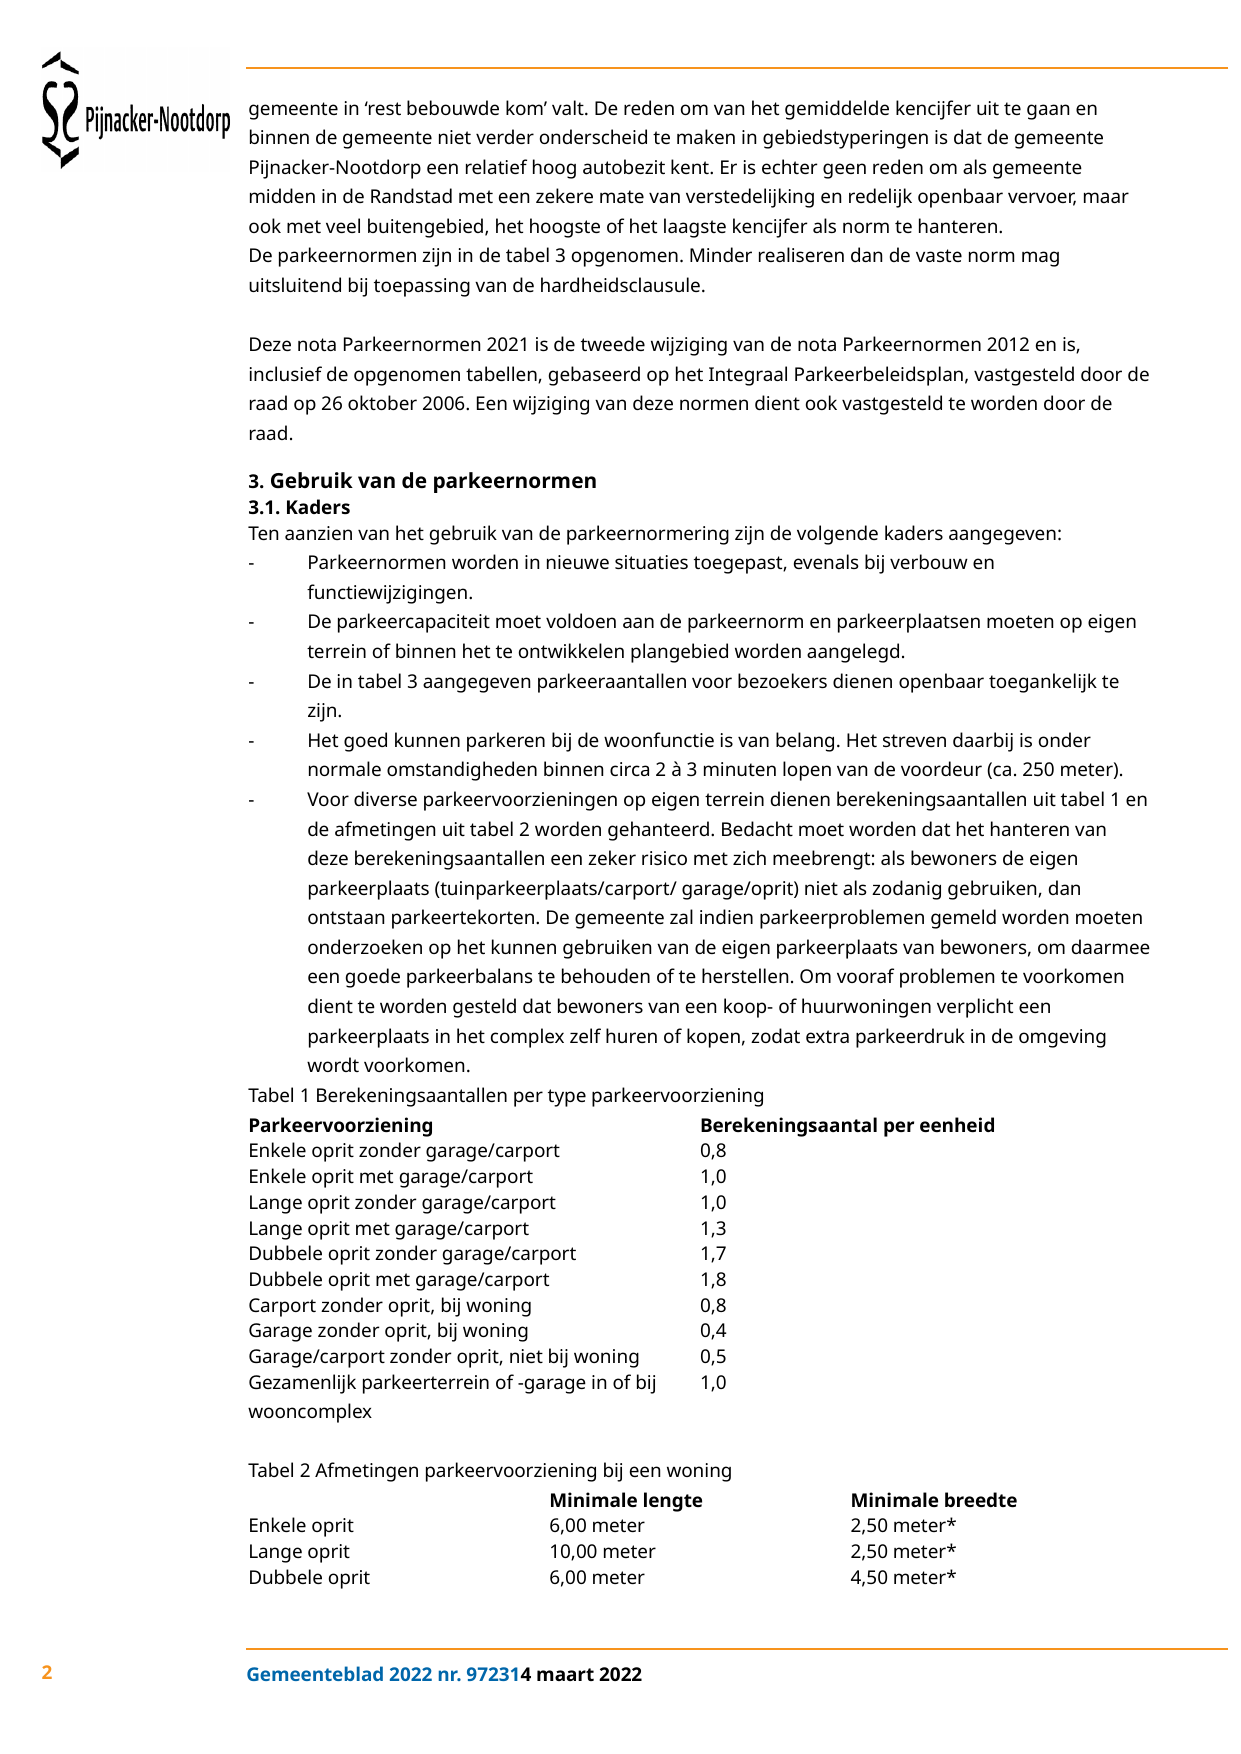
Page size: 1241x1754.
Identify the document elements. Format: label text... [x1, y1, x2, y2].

table_cell Dubbele oprit [248, 1564, 549, 1590]
text Ten aanzien van het gebruik van de parkeernormering zijn de volgende kaders aangegeven: [248, 520, 1152, 546]
text Tabel 1 Berekeningsaantallen per type parkeervoorziening [248, 1082, 1152, 1108]
table_cell 2,50 meter* [850, 1538, 1152, 1564]
table_cell Enkele oprit zonder garage/carport [248, 1138, 700, 1163]
picture [41, 47, 231, 172]
text 3. Gebruik van de parkeernormen [248, 466, 1152, 494]
table_cell 1,8 [700, 1266, 1152, 1292]
table_cell 10,00 meter [549, 1538, 850, 1564]
text De parkeernormen zijn in de tabel 3 opgenomen. Minder realiseren dan de vaste norm mag uitsluitend bij toepassing van de hardheidsclausule. [248, 243, 1152, 298]
table_cell 4,50 meter* [850, 1564, 1152, 1590]
table_cell 0,4 [700, 1318, 1152, 1343]
list Parkeernormen worden in nieuwe situaties toegepast, evenals bij verbouw en functiewijzigingen. [248, 549, 1152, 605]
table_cell 1,0 [700, 1369, 1152, 1424]
table_cell Garage/carport zonder oprit, niet bij woning [248, 1343, 700, 1369]
list De parkeercapaciteit moet voldoen aan de parkeernorm en parkeerplaatsen moeten op eigen terrein of binnen het te ontwikkelen plangebied worden aangelegd. [248, 609, 1152, 664]
table_header [248, 1487, 549, 1513]
table_cell 0,8 [700, 1138, 1152, 1163]
table_header Berekeningsaantal per eenheid [700, 1112, 1152, 1137]
table_cell 6,00 meter [549, 1513, 850, 1538]
table_cell Lange oprit [248, 1538, 549, 1564]
table_cell Dubbele oprit met garage/carport [248, 1266, 700, 1292]
table_cell 1,0 [700, 1163, 1152, 1189]
table_cell 1,0 [700, 1189, 1152, 1215]
list Het goed kunnen parkeren bij de woonfunctie is van belang. Het streven daarbij is onder normale omstandigheden binnen circa 2 à 3 minuten lopen van de voordeur (ca. 250 meter). [248, 727, 1152, 782]
table_cell 0,5 [700, 1343, 1152, 1369]
table_cell Enkele oprit met garage/carport [248, 1163, 700, 1189]
text Tabel 2 Afmetingen parkeervoorziening bij een woning [248, 1457, 1152, 1483]
text 3.1. Kaders [248, 494, 1152, 520]
table_header Minimale breedte [850, 1487, 1152, 1513]
table_cell Dubbele oprit zonder garage/carport [248, 1240, 700, 1266]
table_cell 1,3 [700, 1215, 1152, 1240]
table_cell Enkele oprit [248, 1513, 549, 1538]
table_cell Carport zonder oprit, bij woning [248, 1292, 700, 1318]
table_cell 2,50 meter* [850, 1513, 1152, 1538]
list De in tabel 3 aangegeven parkeeraantallen voor bezoekers dienen openbaar toegankelijk te zijn. [248, 668, 1152, 723]
table_cell 6,00 meter [549, 1564, 850, 1590]
text gemeente in ‘rest bebouwde kom’ valt. De reden om van het gemiddelde kencijfer uit te gaan en binnen de gemeente niet verder onderscheid te maken in gebiedstyperingen is dat de gemeente Pijnacker-Nootdorp een relatief hoog autobezit kent. Er is echter geen reden om als gemeente midden in de Randstad met een zekere mate van verstedelijking en redelijk openbaar vervoer, maar ook met veel buitengebied, het hoogste of het laagste kencijfer als norm te hanteren. [248, 95, 1152, 239]
table_cell 1,7 [700, 1240, 1152, 1266]
table_cell Garage zonder oprit, bij woning [248, 1318, 700, 1343]
table_cell Gezamenlijk parkeerterrein of -garage in of bij wooncomplex [248, 1369, 700, 1424]
table_header Parkeervoorziening [248, 1112, 700, 1137]
table_header Minimale lengte [549, 1487, 850, 1513]
table_cell 0,8 [700, 1292, 1152, 1318]
text Deze nota Parkeernormen 2021 is de tweede wijziging van de nota Parkeernormen 2012 en is, inclusief de opgenomen tabellen, gebaseerd op het Integraal Parkeerbeleidsplan, vastgesteld door de raad op 26 oktober 2006. Een wijziging van deze normen dient ook vastgesteld te worden door de raad. [248, 331, 1152, 446]
list Voor diverse parkeervoorzieningen op eigen terrein dienen berekeningsaantallen uit tabel 1 en de afmetingen uit tabel 2 worden gehanteerd. Bedacht moet worden dat het hanteren van deze berekeningsaantallen een zeker risico met zich meebrengt: als bewoners de eigen parkeerplaats (tuinparkeerplaats/carport/ garage/oprit) niet als zodanig gebruiken, dan ontstaan parkeertekorten. De gemeente zal indien parkeerproblemen gemeld worden moeten onderzoeken op het kunnen gebruiken van de eigen parkeerplaats van bewoners, om daarmee een goede parkeerbalans te behouden of te herstellen. Om vooraf problemen te voorkomen dient te worden gesteld dat bewoners van een koop- of huurwoningen verplicht een parkeerplaats in het complex zelf huren of kopen, zodat extra parkeerdruk in de omgeving wordt voorkomen. [248, 786, 1152, 1078]
table_cell Lange oprit met garage/carport [248, 1215, 700, 1240]
table_cell Lange oprit zonder garage/carport [248, 1189, 700, 1215]
